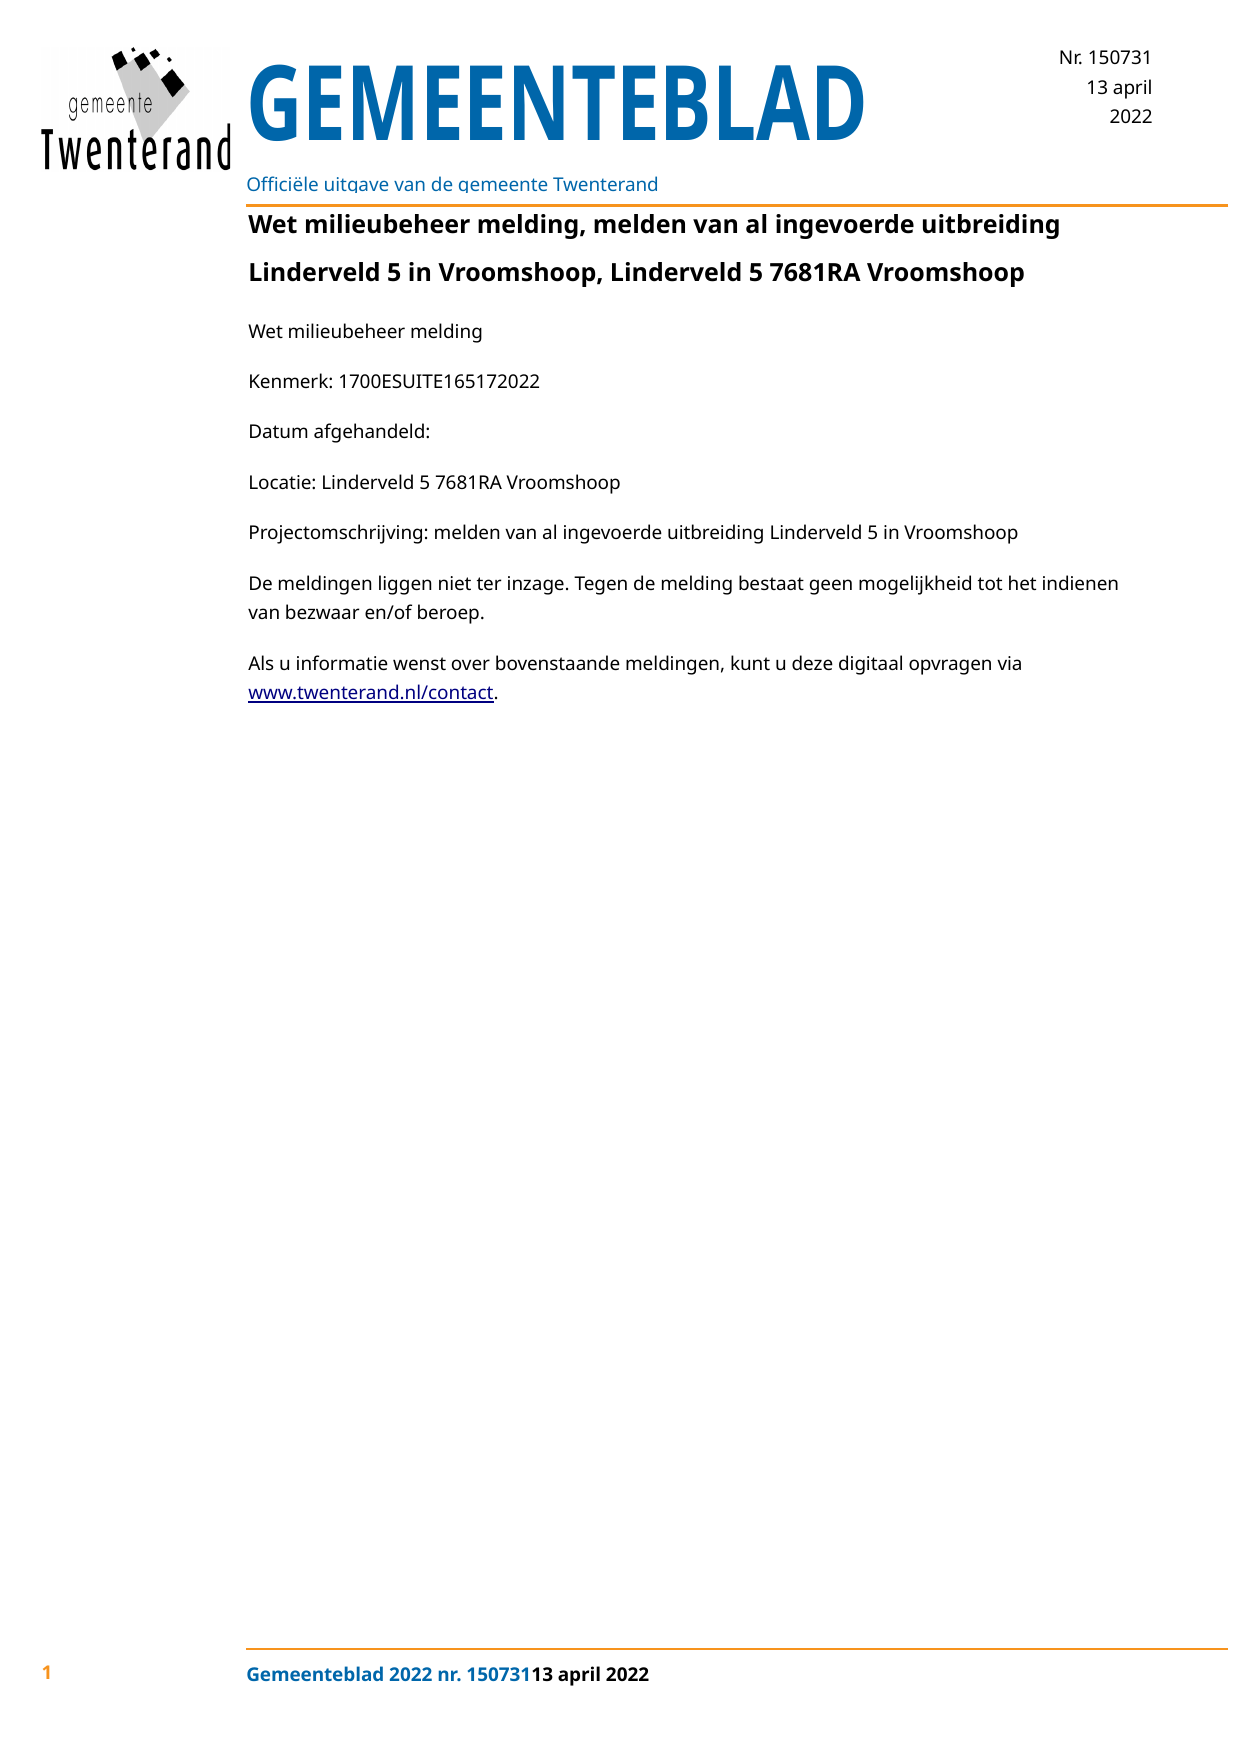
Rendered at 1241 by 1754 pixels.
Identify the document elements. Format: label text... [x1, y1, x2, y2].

text Als u informatie wenst over bovenstaande meldingen, kunt u deze digitaal opvragen via www.twenterand.nl/contact. [248, 650, 1152, 705]
text Wet milieubeheer melding [248, 318, 1152, 344]
text Kenmerk: 1700ESUITE165172022 [248, 368, 1152, 394]
text Wet milieubeheer melding, melden van al ingevoerde uitbreiding Linderveld 5 in Vroomshoop, Linderveld 5 7681RA Vroomshoop [248, 207, 1152, 288]
text Datum afgehandeld: [248, 419, 1152, 444]
text De meldingen liggen niet ter inzage. Tegen de melding bestaat geen mogelijkheid tot het indienen van bezwaar en/of beroep. [248, 570, 1152, 625]
text Projectomschrijving: melden van al ingevoerde uitbreiding Linderveld 5 in Vroomshoop [248, 519, 1152, 545]
text Locatie: Linderveld 5 7681RA Vroomshoop [248, 469, 1152, 495]
picture [41, 47, 231, 172]
